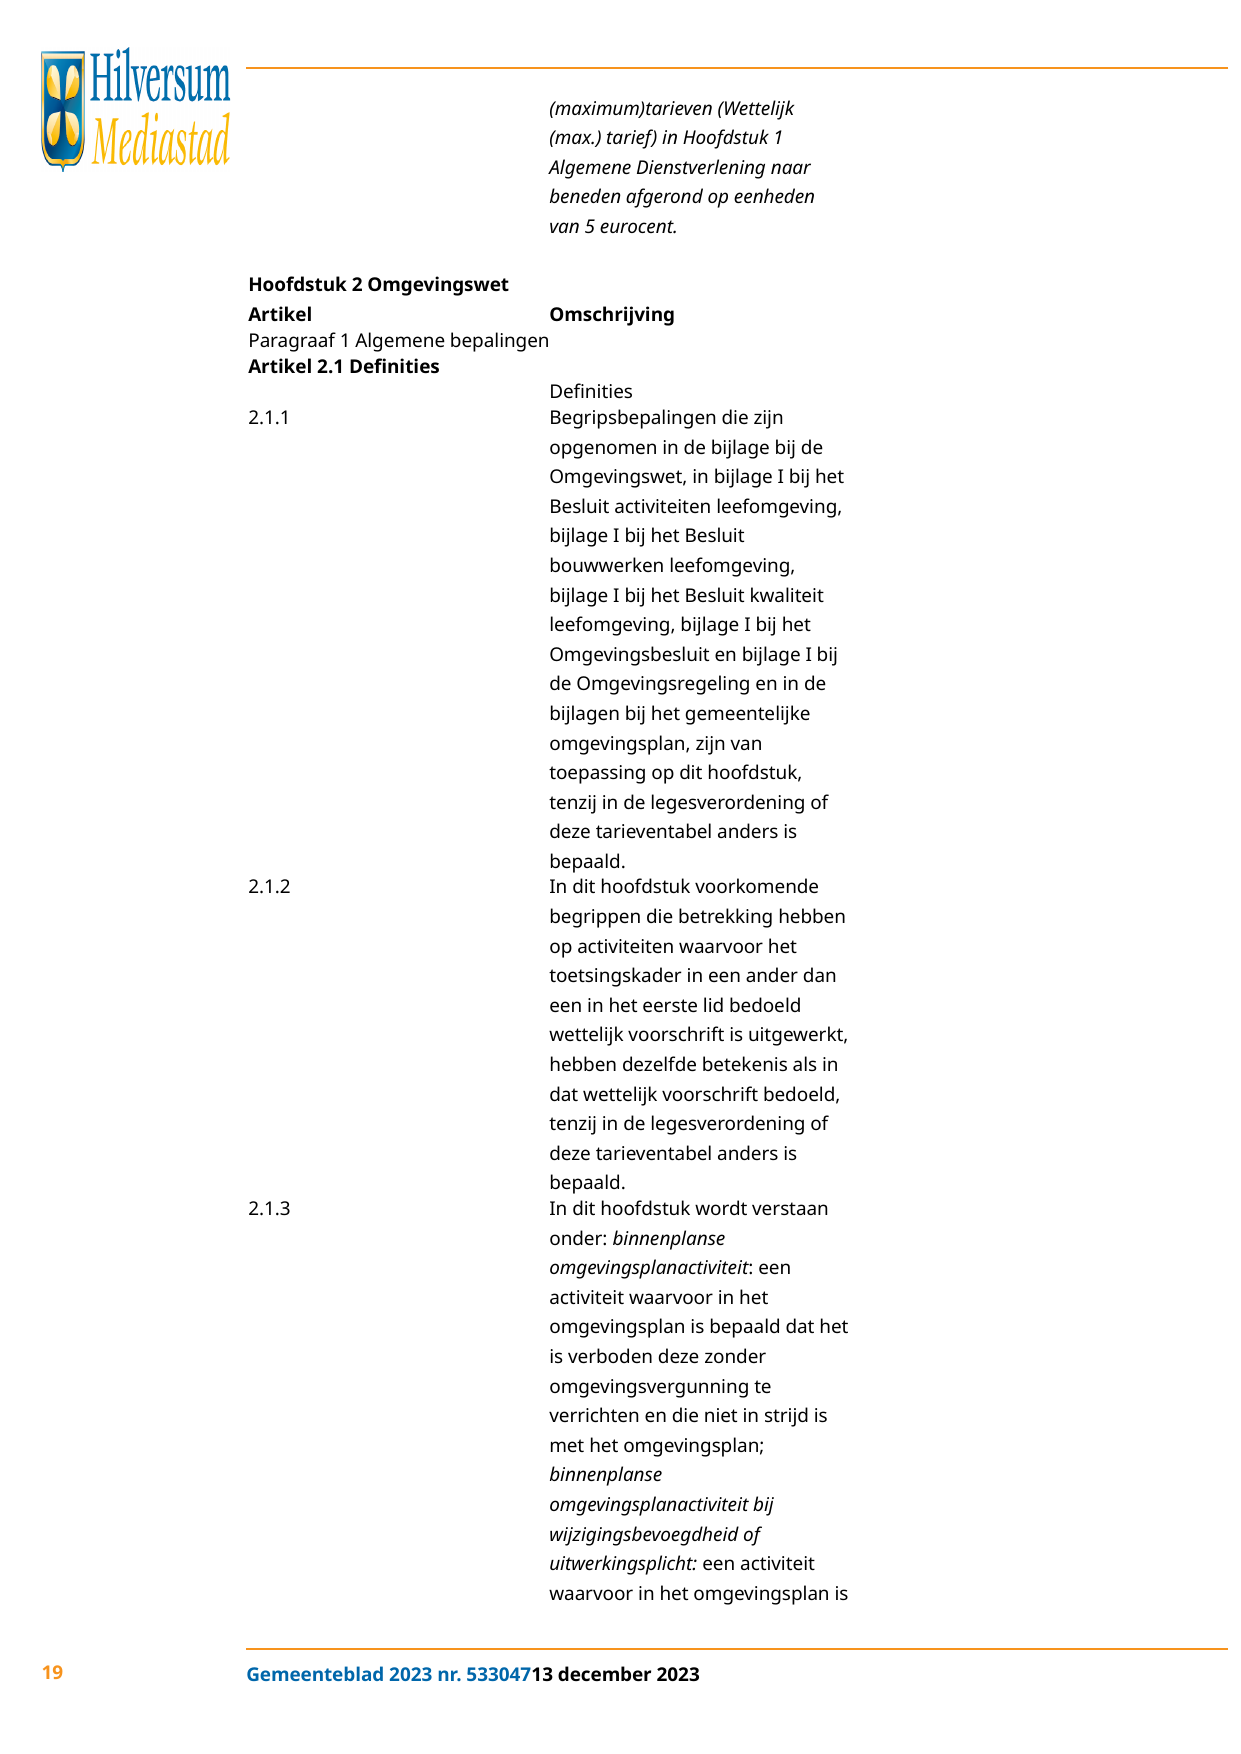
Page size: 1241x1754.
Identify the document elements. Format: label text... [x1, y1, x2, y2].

table_cell In dit hoofdstuk wordt verstaan onder: binnenplanse omgevingsplanactiviteit: een activiteit waarvoor in het omgevingsplan is bepaald dat het is verboden deze zonder omgevingsvergunning te verrichten en die niet in strijd is met het omgevingsplan; binnenplanse omgevingsplanactiviteit bij wijzigingsbevoegdheid of uitwerkingsplicht: een activiteit waarvoor in het omgevingsplan is [549, 1195, 850, 1606]
table_cell 2.1.1 [248, 404, 549, 874]
table_cell Paragraaf 1 Algemene bepalingen [248, 327, 1152, 353]
table_header Artikel [248, 301, 549, 327]
table_cell [850, 379, 1152, 404]
table_cell [850, 404, 1152, 874]
table_cell Begripsbepalingen die zijn opgenomen in de bijlage bij de Omgevingswet, in bijlage I bij het Besluit activiteiten leefomgeving, bijlage I bij het Besluit bouwwerken leefomgeving, bijlage I bij het Besluit kwaliteit leefomgeving, bijlage I bij het Omgevingsbesluit en bijlage I bij de Omgevingsregeling en in de bijlagen bij het gemeentelijke omgevingsplan, zijn van toepassing op dit hoofdstuk, tenzij in de legesverordening of deze tarieventabel anders is bepaald. [549, 404, 850, 874]
table_cell (maximum)tarieven (Wettelijk (max.) tarief) in Hoofdstuk 1 Algemene Dienstverlening naar beneden afgerond op eenheden van 5 eurocent. [549, 95, 850, 239]
table_cell 2.1.3 [248, 1195, 549, 1606]
table_cell [248, 379, 549, 404]
table_header [850, 301, 1152, 327]
table_cell [248, 95, 549, 239]
table_cell 2.1.2 [248, 874, 549, 1195]
table_cell [850, 95, 1152, 239]
table_cell [850, 874, 1152, 1195]
table_header Omschrijving [549, 301, 850, 327]
picture [41, 47, 231, 172]
table_cell Artikel 2.1 Definities [248, 353, 1152, 378]
text Hoofdstuk 2 Omgevingswet [248, 272, 1152, 297]
table_cell In dit hoofdstuk voorkomende begrippen die betrekking hebben op activiteiten waarvoor het toetsingskader in een ander dan een in het eerste lid bedoeld wettelijk voorschrift is uitgewerkt, hebben dezelfde betekenis als in dat wettelijk voorschrift bedoeld, tenzij in de legesverordening of deze tarieventabel anders is bepaald. [549, 874, 850, 1195]
table_cell [850, 1195, 1152, 1606]
table_cell Definities [549, 379, 850, 404]
